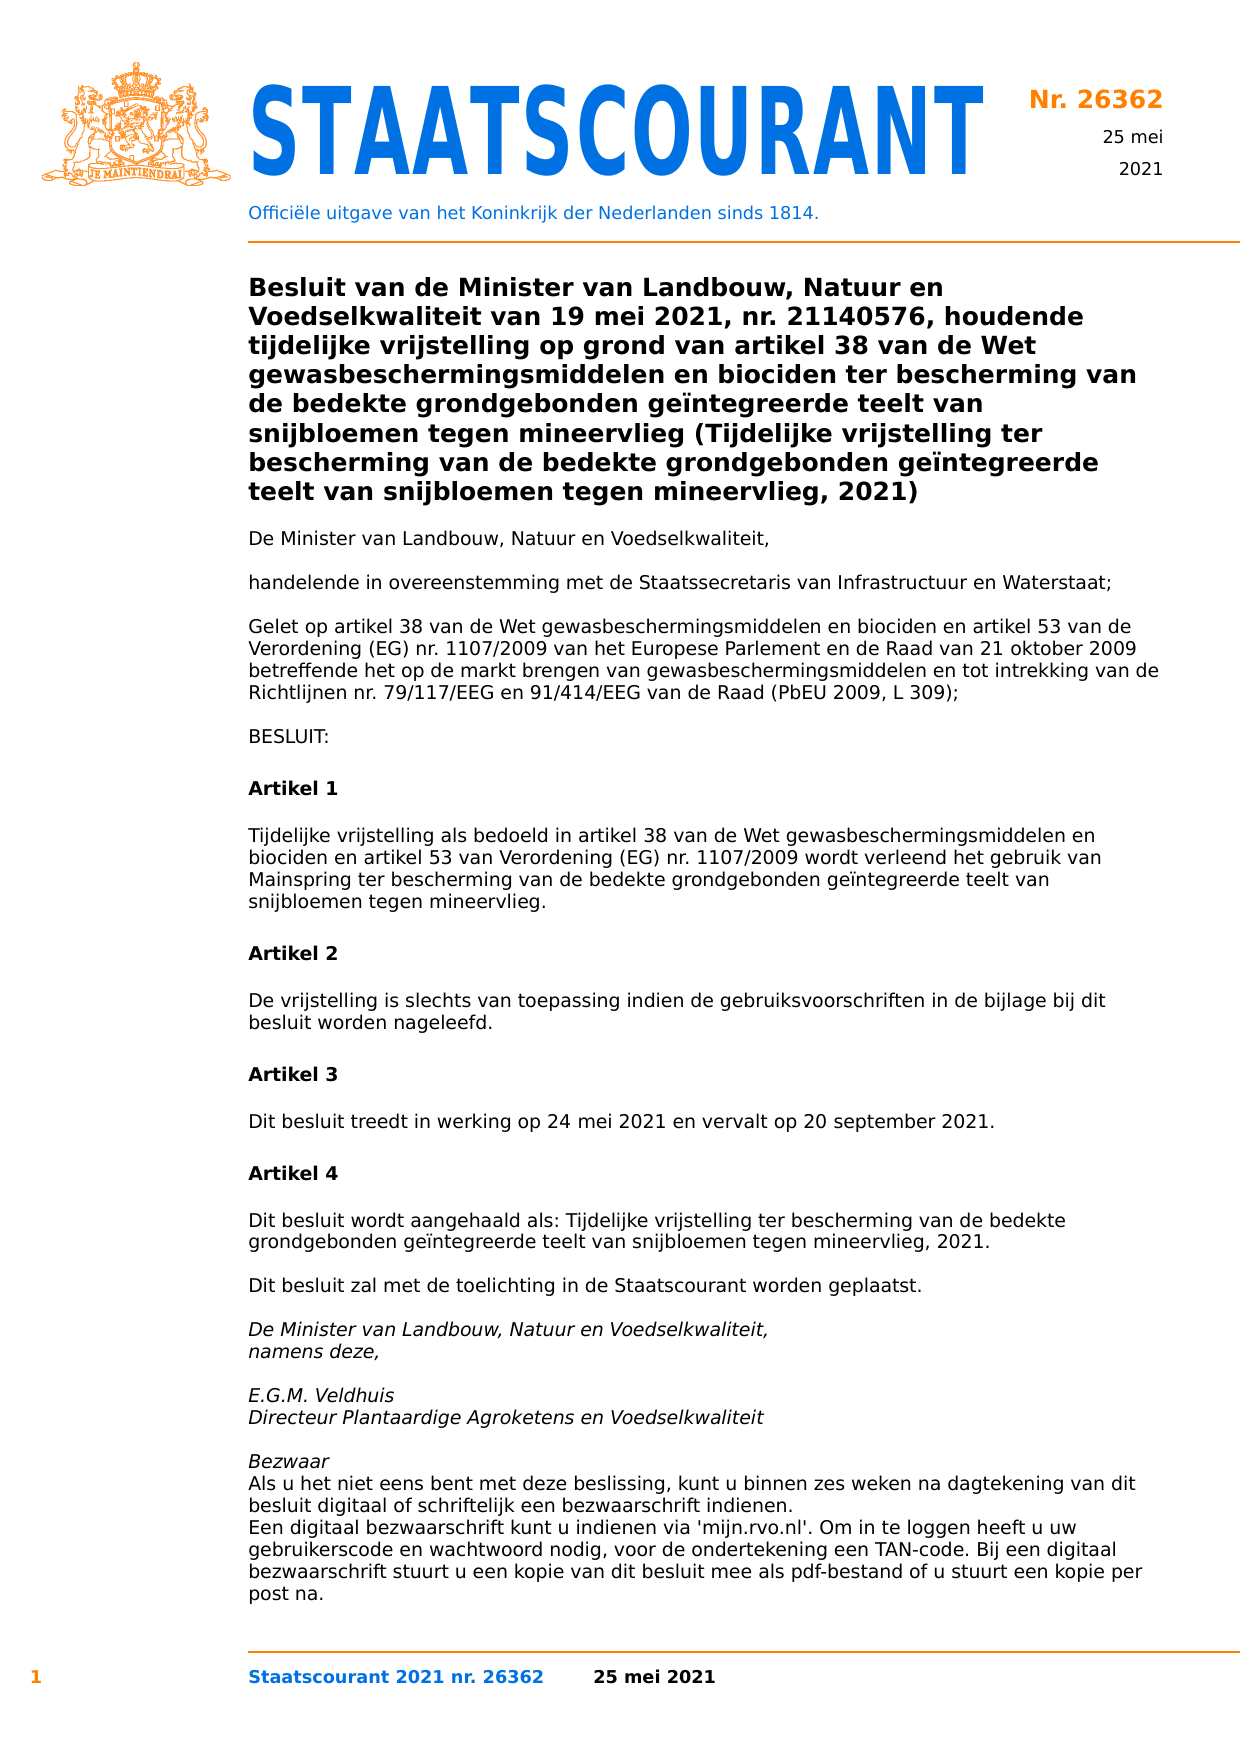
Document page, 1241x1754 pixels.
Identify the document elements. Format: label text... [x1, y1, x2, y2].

picture [41, 62, 231, 186]
text Dit besluit zal met de toelichting in de Staatscourant worden geplaatst. [248, 1275, 1163, 1297]
subtitle Artikel 1 [248, 778, 1163, 800]
table_header [25, 62, 248, 241]
subtitle Besluit van de Minister van Landbouw, Natuur en Voedselkwaliteit van 19 mei 2021, nr. 21140576, houdende tijdelijke vrijstelling op grond van artikel 38 van de Wet gewasbeschermingsmiddelen en biociden ter bescherming van de bedekte grondgebonden geïntegreerde teelt van snijbloemen tegen mineervlieg (Tijdelijke vrijstelling ter bescherming van de bedekte grondgebonden geïntegreerde teelt van snijbloemen tegen mineervlieg, 2021) [248, 273, 1163, 506]
text Een digitaal bezwaarschrift kunt u indienen via 'mijn.rvo.nl'. Om in te loggen heeft u uw gebruikerscode en wachtwoord nodig, voor de ondertekening een TAN-code. Bij een digitaal bezwaarschrift stuurt u een kopie van dit besluit mee als pdf-bestand of u stuurt een kopie per post na. [248, 1517, 1163, 1605]
text BESLUIT: [248, 726, 1163, 748]
text Gelet op artikel 38 van de Wet gewasbeschermingsmiddelen en biociden en artikel 53 van de Verordening (EG) nr. 1107/2009 van het Europese Parlement en de Raad van 21 oktober 2009 betreffende het op de markt brengen van gewasbeschermingsmiddelen en tot intrekking van de Richtlijnen nr. 79/117/EEG en 91/414/EEG van de Raad (PbEU 2009, L 309); [248, 616, 1163, 704]
table_cell 2021 [998, 153, 1240, 203]
text De Minister van Landbouw, Natuur en Voedselkwaliteit, [248, 528, 1163, 550]
subtitle Artikel 4 [248, 1162, 1163, 1184]
text Als u het niet eens bent met deze beslissing, kunt u binnen zes weken na dagtekening van dit besluit digitaal of schriftelijk een bezwaarschrift indienen. [248, 1473, 1163, 1517]
table_cell Officiële uitgave van het Koninkrijk der Nederlanden sinds 1814. [248, 203, 1240, 241]
text Tijdelijke vrijstelling als bedoeld in artikel 38 van de Wet gewasbeschermingsmiddelen en biociden en artikel 53 van Verordening (EG) nr. 1107/2009 wordt verleend het gebruik van Mainspring ter bescherming van de bedekte grondgebonden geïntegreerde teelt van snijbloemen tegen mineervlieg. [248, 825, 1163, 913]
text Dit besluit wordt aangehaald als: Tijdelijke vrijstelling ter bescherming van de bedekte grondgebonden geïntegreerde teelt van snijbloemen tegen mineervlieg, 2021. [248, 1209, 1163, 1253]
table_header Nr. 26362 [998, 62, 1240, 121]
table_cell 25 mei [998, 121, 1240, 153]
text De Minister van Landbouw, Natuur en Voedselkwaliteit, namens deze, E.G.M. Veldhuis Directeur Plantaardige Agroketens en Voedselkwaliteit [248, 1319, 1163, 1429]
subtitle Artikel 3 [248, 1063, 1163, 1086]
text Dit besluit treedt in werking op 24 mei 2021 en vervalt op 20 september 2021. [248, 1111, 1163, 1132]
text handelende in overeenstemming met de Staatssecretaris van Infrastructuur en Waterstaat; [248, 572, 1163, 594]
subtitle Artikel 2 [248, 943, 1163, 964]
text De vrijstelling is slechts van toepassing indien de gebruiksvoorschriften in de bijlage bij dit besluit worden nageleefd. [248, 989, 1163, 1033]
text Bezwaar [248, 1451, 1163, 1473]
table_header STAATSCOURANT [248, 62, 998, 203]
